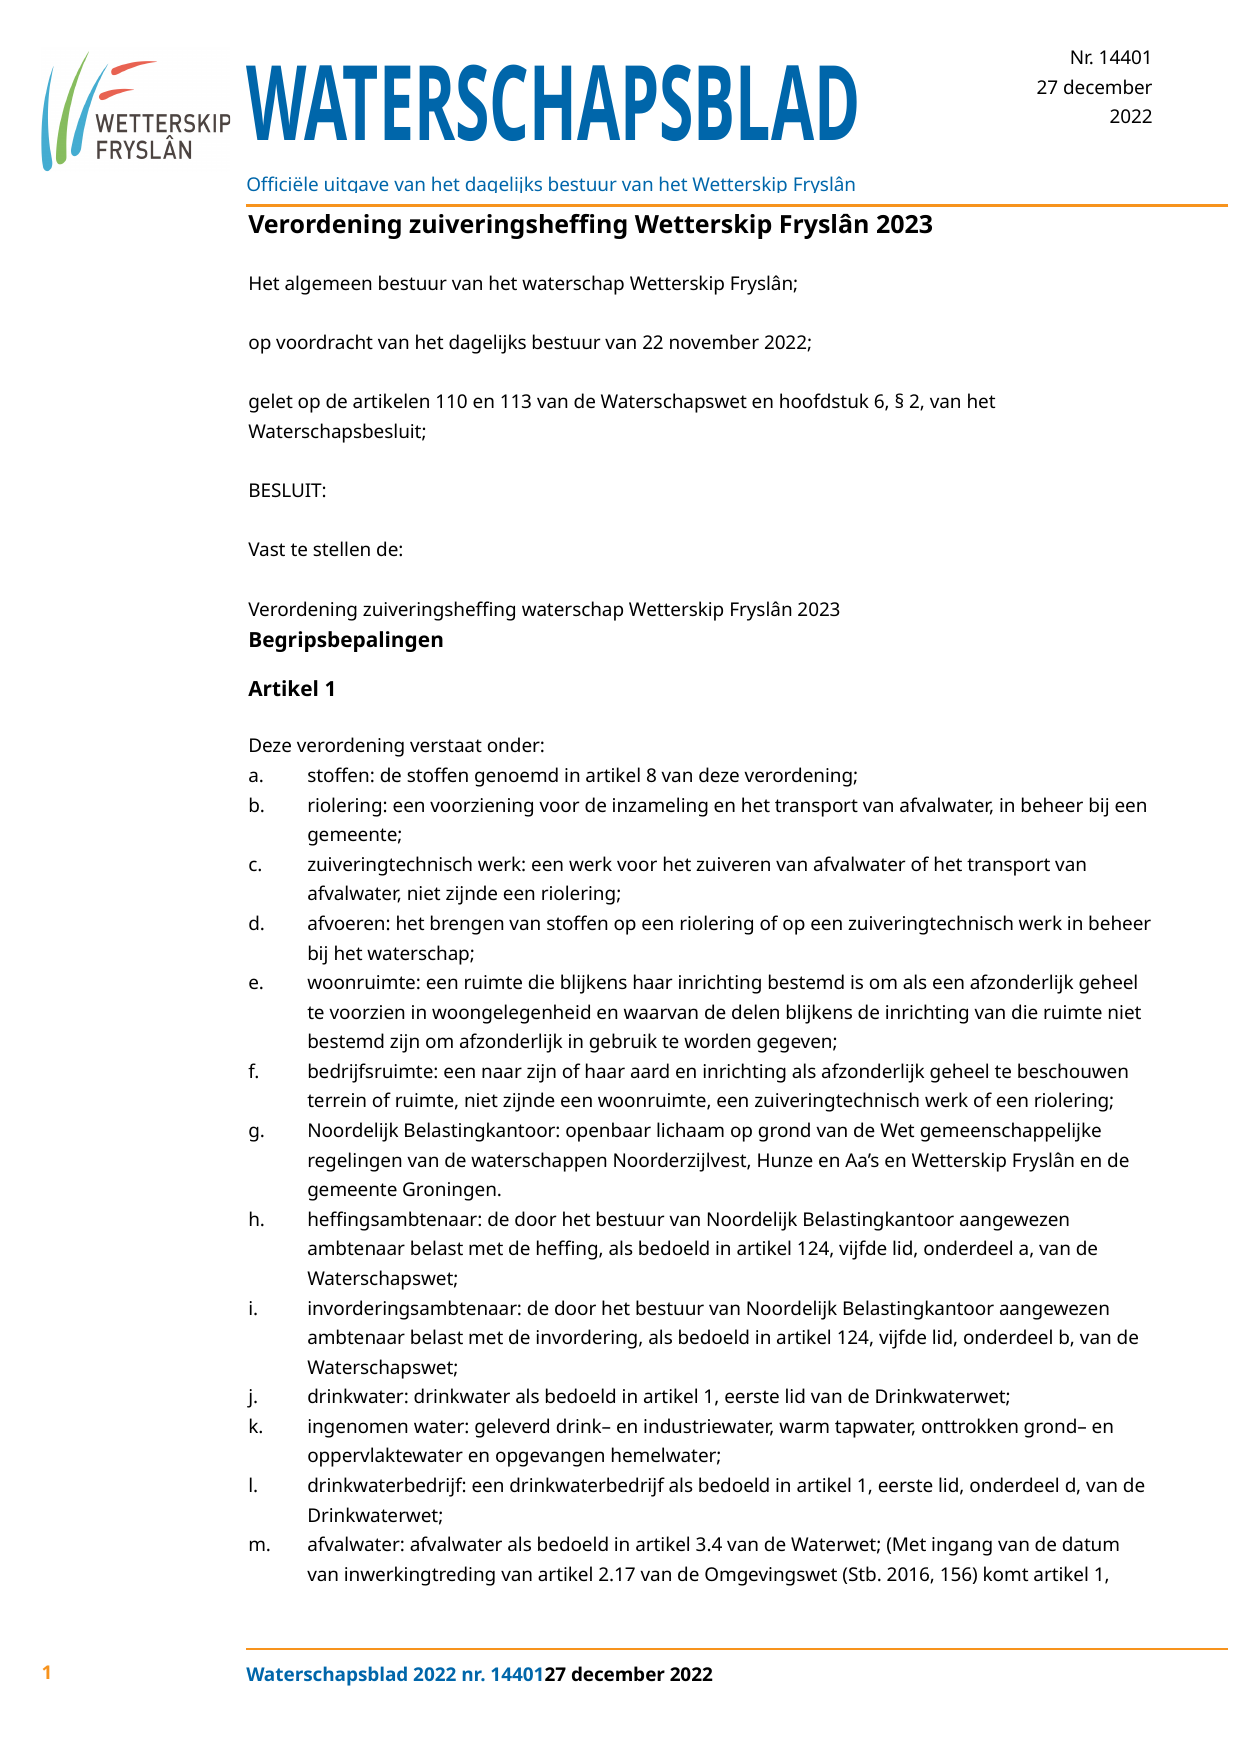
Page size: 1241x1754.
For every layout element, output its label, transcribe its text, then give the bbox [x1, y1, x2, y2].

list Noordelijk Belastingkantoor: openbaar lichaam op grond van de Wet gemeenschappelijke regelingen van de waterschappen Noorderzijlvest, Hunze en Aa’s en Wetterskip Fryslân en de gemeente Groningen. [248, 1117, 1152, 1202]
list invorderingsambtenaar: de door het bestuur van Noordelijk Belastingkantoor aangewezen ambtenaar belast met de invordering, als bedoeld in artikel 124, vijfde lid, onderdeel b, van de Waterschapswet; [248, 1295, 1152, 1379]
text Verordening zuiveringsheffing Wetterskip Fryslân 2023 [248, 207, 1152, 241]
list riolering: een voorziening voor de inzameling en het transport van afvalwater, in beheer bij een gemeente; [248, 792, 1152, 847]
text gelet op de artikelen 110 en 113 van de Waterschapswet en hoofdstuk 6, § 2, van het Waterschapsbesluit; [248, 389, 1152, 444]
text Begripsbepalingen [248, 625, 1152, 654]
list zuiveringtechnisch werk: een werk voor het zuiveren van afvalwater of het transport van afvalwater, niet zijnde een riolering; [248, 851, 1152, 906]
text Artikel 1 [248, 674, 1152, 703]
list drinkwaterbedrijf: een drinkwaterbedrijf als bedoeld in artikel 1, eerste lid, onderdeel d, van de Drinkwaterwet; [248, 1472, 1152, 1527]
list drinkwater: drinkwater als bedoeld in artikel 1, eerste lid van de Drinkwaterwet; [248, 1383, 1152, 1409]
list bedrijfsruimte: een naar zijn of haar aard en inrichting als afzonderlijk geheel te beschouwen terrein of ruimte, niet zijnde een woonruimte, een zuiveringtechnisch werk of een riolering; [248, 1058, 1152, 1113]
text Verordening zuiveringsheffing waterschap Wetterskip Fryslân 2023 [248, 596, 1152, 621]
text Deze verordening verstaat onder: [248, 733, 1152, 758]
list afvalwater: afvalwater als bedoeld in artikel 3.4 van de Waterwet; (Met ingang van de datum van inwerkingtreding van artikel 2.17 van de Omgevingswet (Stb. 2016, 156) komt artikel 1, [248, 1531, 1152, 1587]
list afvoeren: het brengen van stoffen op een riolering of op een zuiveringtechnisch werk in beheer bij het waterschap; [248, 910, 1152, 965]
list woonruimte: een ruimte die blijkens haar inrichting bestemd is om als een afzonderlijk geheel te voorzien in woongelegenheid en waarvan de delen blijkens de inrichting van die ruimte niet bestemd zijn om afzonderlijk in gebruik te worden gegeven; [248, 969, 1152, 1054]
text Vast te stellen de: [248, 537, 1152, 562]
list heffingsambtenaar: de door het bestuur van Noordelijk Belastingkantoor aangewezen ambtenaar belast met de heffing, als bedoeld in artikel 124, vijfde lid, onderdeel a, van de Waterschapswet; [248, 1206, 1152, 1291]
text BESLUIT: [248, 477, 1152, 503]
text Het algemeen bestuur van het waterschap Wetterskip Fryslân; [248, 270, 1152, 296]
list stoffen: de stoffen genoemd in artikel 8 van deze verordening; [248, 762, 1152, 788]
text op voordracht van het dagelijks bestuur van 22 november 2022; [248, 329, 1152, 355]
list ingenomen water: geleverd drink– en industriewater, warm tapwater, onttrokken grond– en oppervlaktewater en opgevangen hemelwater; [248, 1413, 1152, 1468]
picture [41, 47, 231, 172]
